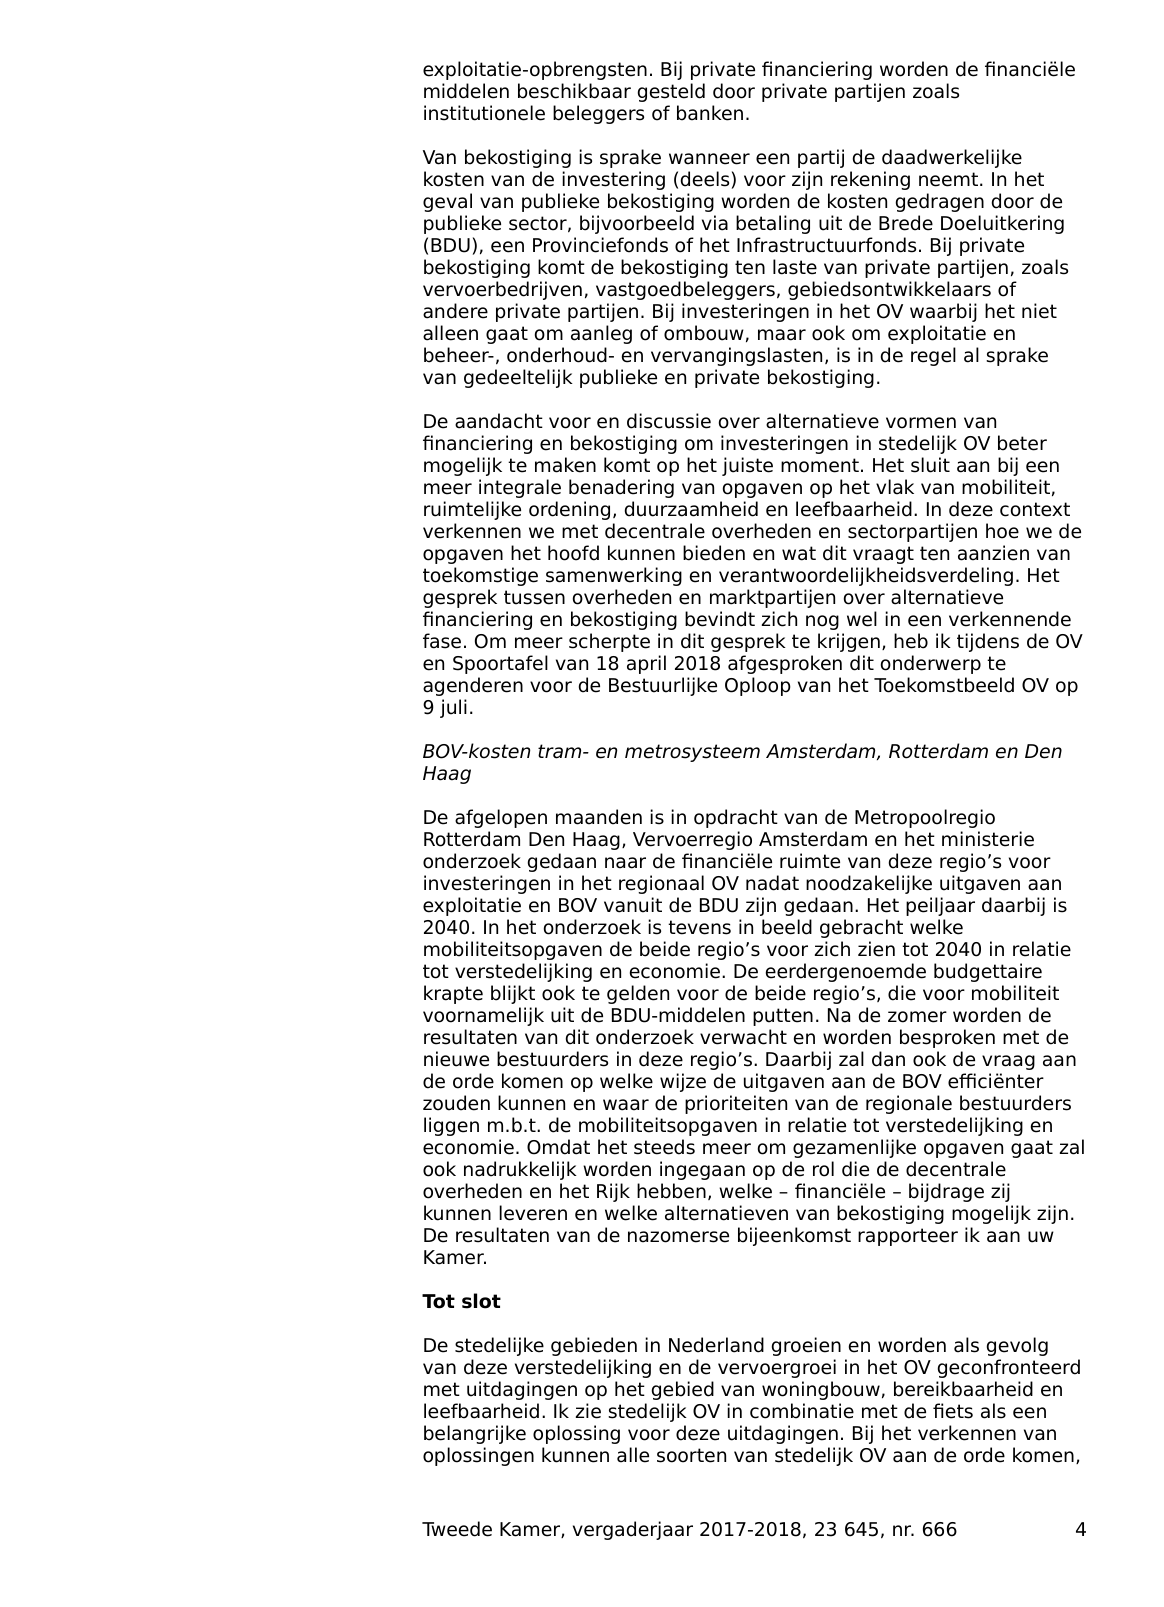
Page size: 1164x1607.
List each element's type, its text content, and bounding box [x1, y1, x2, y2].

text exploitatie-opbrengsten. Bij private financiering worden de financiële middelen beschikbaar gesteld door private partijen zoals institutionele beleggers of banken. [422, 59, 1087, 125]
text De afgelopen maanden is in opdracht van de Metropoolregio Rotterdam Den Haag, Vervoerregio Amsterdam en het ministerie onderzoek gedaan naar de financiële ruimte van deze regio’s voor investeringen in het regionaal OV nadat noodzakelijke uitgaven aan exploitatie en BOV vanuit de BDU zijn gedaan. Het peiljaar daarbij is 2040. In het onderzoek is tevens in beeld gebracht welke mobiliteitsopgaven de beide regio’s voor zich zien tot 2040 in relatie tot verstedelijking en economie. De eerdergenoemde budgettaire krapte blijkt ook te gelden voor de beide regio’s, die voor mobiliteit voornamelijk uit de BDU-middelen putten. Na de zomer worden de resultaten van dit onderzoek verwacht en worden besproken met de nieuwe bestuurders in deze regio’s. Daarbij zal dan ook de vraag aan de orde komen op welke wijze de uitgaven aan de BOV efficiënter zouden kunnen en waar de prioriteiten van de regionale bestuurders liggen m.b.t. de mobiliteitsopgaven in relatie tot verstedelijking en economie. Omdat het steeds meer om gezamenlijke opgaven gaat zal ook nadrukkelijk worden ingegaan op de rol die de decentrale overheden en het Rijk hebben, welke – financiële – bijdrage zij kunnen leveren en welke alternatieven van bekostiging mogelijk zijn. De resultaten van de nazomerse bijeenkomst rapporteer ik aan uw Kamer. [422, 807, 1087, 1269]
text Van bekostiging is sprake wanneer een partij de daadwerkelijke kosten van de investering (deels) voor zijn rekening neemt. In het geval van publieke bekostiging worden de kosten gedragen door de publieke sector, bijvoorbeeld via betaling uit de Brede Doeluitkering (BDU), een Provinciefonds of het Infrastructuurfonds. Bij private bekostiging komt de bekostiging ten laste van private partijen, zoals vervoerbedrijven, vastgoedbeleggers, gebiedsontwikkelaars of andere private partijen. Bij investeringen in het OV waarbij het niet alleen gaat om aanleg of ombouw, maar ook om exploitatie en beheer-, onderhoud- en vervangingslasten, is in de regel al sprake van gedeeltelijk publieke en private bekostiging. [422, 147, 1087, 389]
text De stedelijke gebieden in Nederland groeien en worden als gevolg van deze verstedelijking en de vervoergroei in het OV geconfronteerd met uitdagingen op het gebied van woningbouw, bereikbaarheid en leefbaarheid. Ik zie stedelijk OV in combinatie met de fiets als een belangrijke oplossing voor deze uitdagingen. Bij het verkennen van oplossingen kunnen alle soorten van stedelijk OV aan de orde komen, [422, 1335, 1087, 1467]
subtitle Tot slot [422, 1291, 1087, 1313]
text De aandacht voor en discussie over alternatieve vormen van financiering en bekostiging om investeringen in stedelijk OV beter mogelijk te maken komt op het juiste moment. Het sluit aan bij een meer integrale benadering van opgaven op het vlak van mobiliteit, ruimtelijke ordening, duurzaamheid en leefbaarheid. In deze context verkennen we met decentrale overheden en sectorpartijen hoe we de opgaven het hoofd kunnen bieden en wat dit vraagt ten aanzien van toekomstige samenwerking en verantwoordelijkheidsverdeling. Het gesprek tussen overheden en marktpartijen over alternatieve financiering en bekostiging bevindt zich nog wel in een verkennende fase. Om meer scherpte in dit gesprek te krijgen, heb ik tijdens de OV en Spoortafel van 18 april 2018 afgesproken dit onderwerp te agenderen voor de Bestuurlijke Oploop van het Toekomstbeeld OV op 9 juli. [422, 411, 1087, 719]
subtitle BOV-kosten tram- en metrosysteem Amsterdam, Rotterdam en Den Haag [422, 741, 1087, 785]
